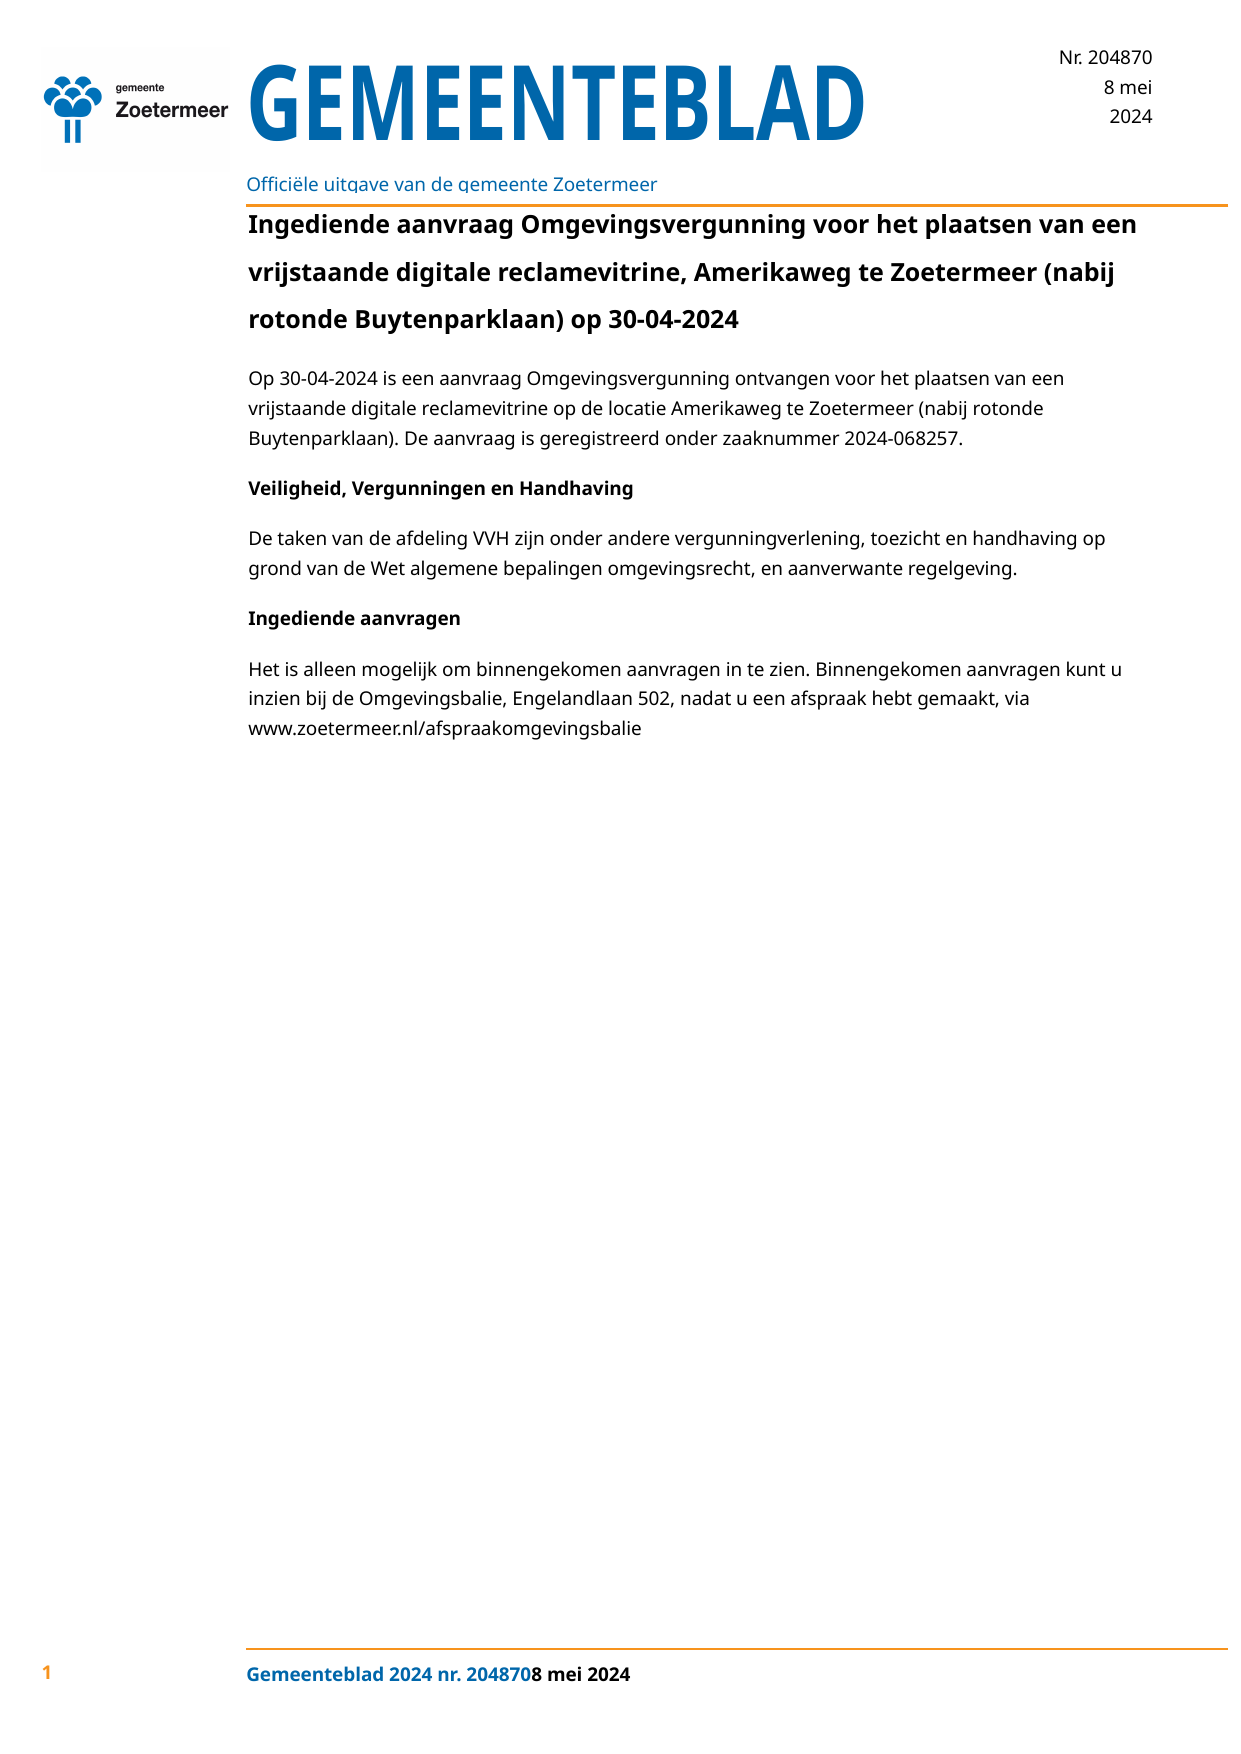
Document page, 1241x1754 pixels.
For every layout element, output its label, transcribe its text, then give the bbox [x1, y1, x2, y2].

text Ingediende aanvraag Omgevingsvergunning voor het plaatsen van een vrijstaande digitale reclamevitrine, Amerikaweg te Zoetermeer (nabij rotonde Buytenparklaan) op 30-04-2024 [248, 207, 1152, 336]
text Ingediende aanvragen [248, 606, 1152, 631]
text Op 30-04-2024 is een aanvraag Omgevingsvergunning ontvangen voor het plaatsen van een vrijstaande digitale reclamevitrine op de locatie Amerikaweg te Zoetermeer (nabij rotonde Buytenparklaan). De aanvraag is geregistreerd onder zaaknummer 2024-068257. [248, 366, 1152, 450]
text Veiligheid, Vergunningen en Handhaving [248, 475, 1152, 501]
picture [41, 47, 231, 172]
text De taken van de afdeling VVH zijn onder andere vergunningverlening, toezicht en handhaving op grond van de Wet algemene bepalingen omgevingsrecht, en aanverwante regelgeving. [248, 526, 1152, 581]
text Het is alleen mogelijk om binnengekomen aanvragen in te zien. Binnengekomen aanvragen kunt u inzien bij de Omgevingsbalie, Engelandlaan 502, nadat u een afspraak hebt gemaakt, via www.zoetermeer.nl/afspraakomgevingsbalie [248, 656, 1152, 741]
